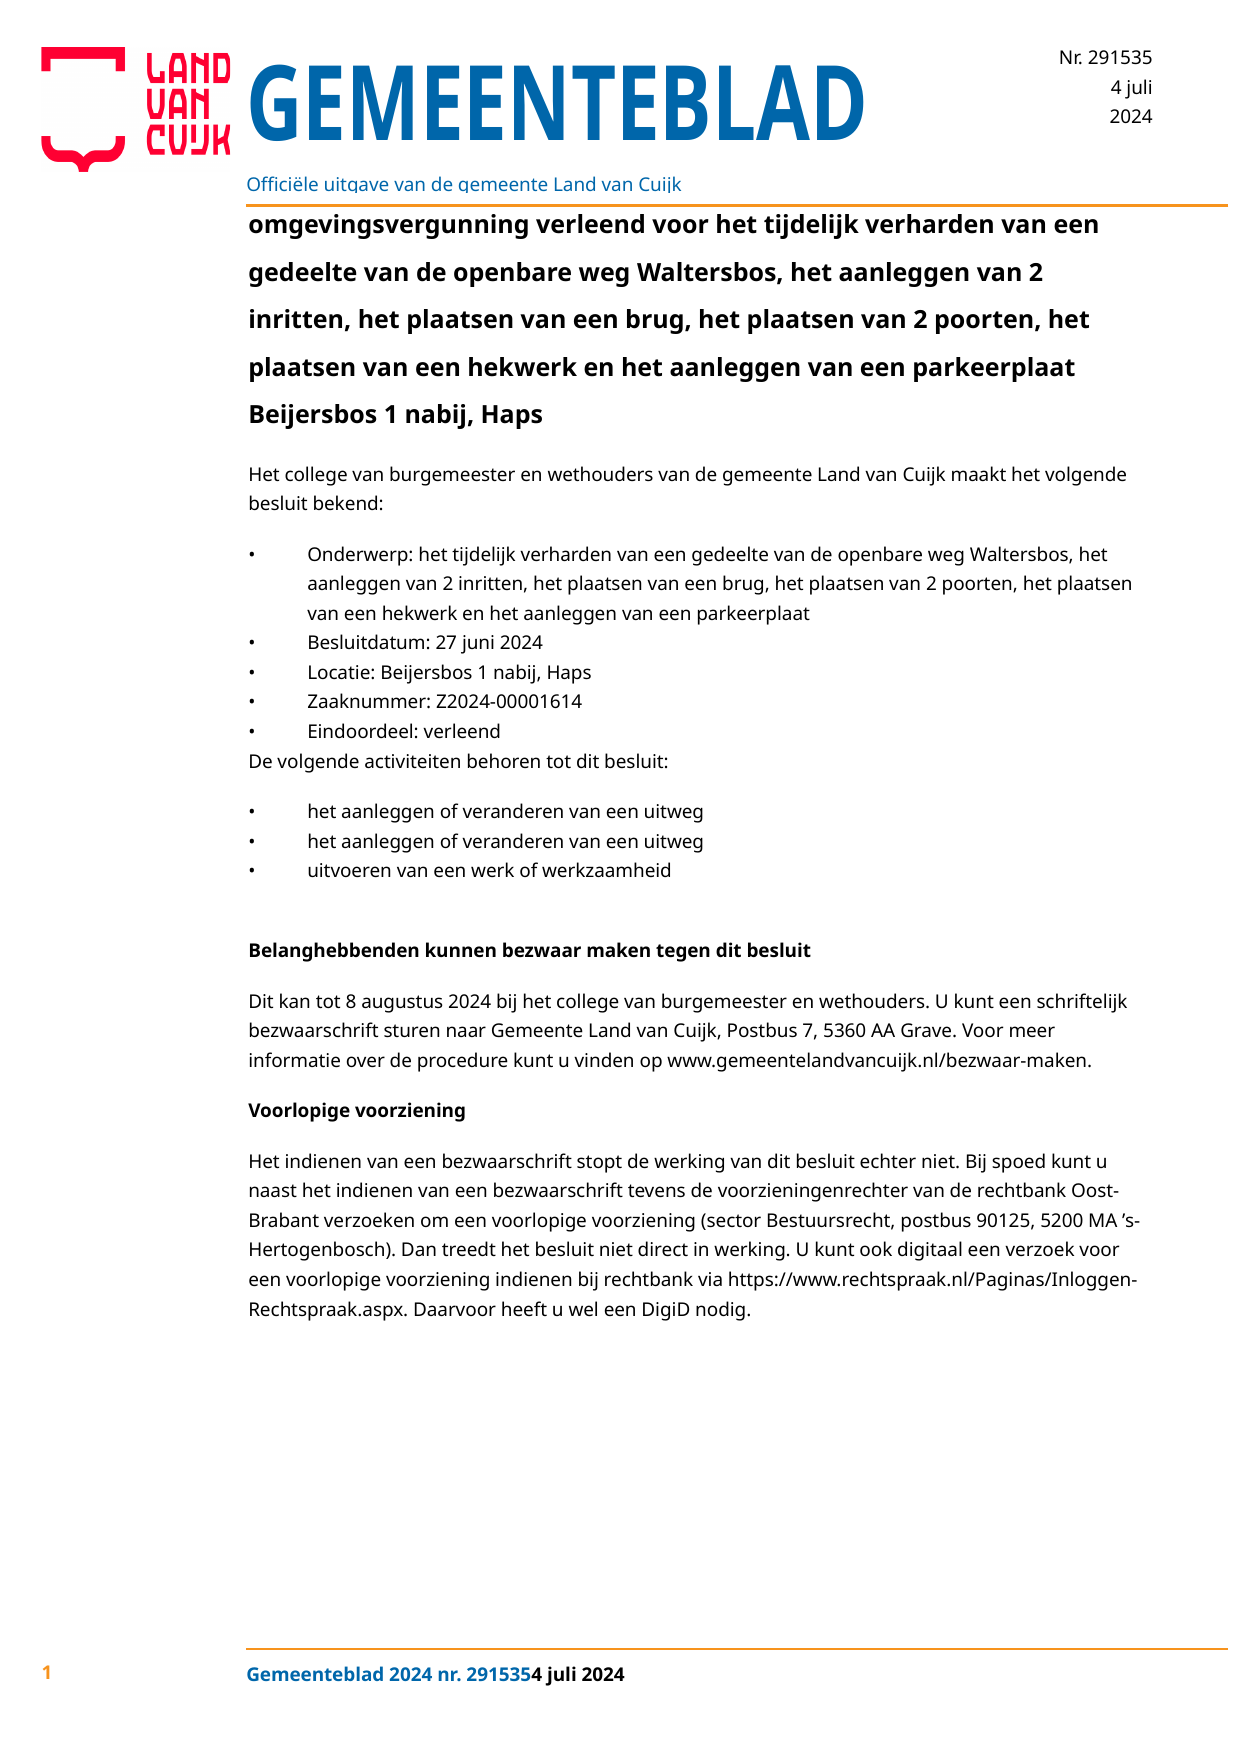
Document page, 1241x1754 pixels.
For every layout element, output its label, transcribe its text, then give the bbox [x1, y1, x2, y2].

list Zaaknummer: Z2024-00001614 [248, 689, 1152, 714]
text De volgende activiteiten behoren tot dit besluit: [248, 748, 1152, 773]
text Het indienen van een bezwaarschrift stopt de werking van dit besluit echter niet. Bij spoed kunt u naast het indienen van een bezwaarschrift tevens de voorzieningenrechter van de rechtbank Oost-Brabant verzoeken om een voorlopige voorziening (sector Bestuursrecht, postbus 90125, 5200 MA ’s-Hertogenbosch). Dan treedt het besluit niet direct in werking. U kunt ook digitaal een verzoek voor een voorlopige voorziening indienen bij rechtbank via https://www.rechtspraak.nl/Paginas/Inloggen-Rechtspraak.aspx. Daarvoor heeft u wel een DigiD nodig. [248, 1148, 1152, 1321]
list uitvoeren van een werk of werkzaamheid [248, 857, 1152, 883]
list Besluitdatum: 27 juni 2024 [248, 629, 1152, 655]
list Eindoordeel: verleend [248, 718, 1152, 744]
text Belanghebbenden kunnen bezwaar maken tegen dit besluit [248, 937, 1152, 963]
text Het college van burgemeester en wethouders van de gemeente Land van Cuijk maakt het volgende besluit bekend: [248, 461, 1152, 516]
text Dit kan tot 8 augustus 2024 bij het college van burgemeester en wethouders. U kunt een schriftelijk bezwaarschrift sturen naar Gemeente Land van Cuijk, Postbus 7, 5360 AA Grave. Voor meer informatie over de procedure kunt u vinden op www.gemeentelandvancuijk.nl/bezwaar-maken. [248, 988, 1152, 1073]
list het aanleggen of veranderen van een uitweg [248, 828, 1152, 853]
list Onderwerp: het tijdelijk verharden van een gedeelte van de openbare weg Waltersbos, het aanleggen van 2 inritten, het plaatsen van een brug, het plaatsen van 2 poorten, het plaatsen van een hekwerk en het aanleggen van een parkeerplaat [248, 541, 1152, 626]
list het aanleggen of veranderen van een uitweg [248, 798, 1152, 824]
list Locatie: Beijersbos 1 nabij, Haps [248, 659, 1152, 685]
text Voorlopige voorziening [248, 1097, 1152, 1123]
picture [41, 47, 231, 172]
text omgevingsvergunning verleend voor het tijdelijk verharden van een gedeelte van de openbare weg Waltersbos, het aanleggen van 2 inritten, het plaatsen van een brug, het plaatsen van 2 poorten, het plaatsen van een hekwerk en het aanleggen van een parkeerplaat Beijersbos 1 nabij, Haps [248, 207, 1152, 431]
